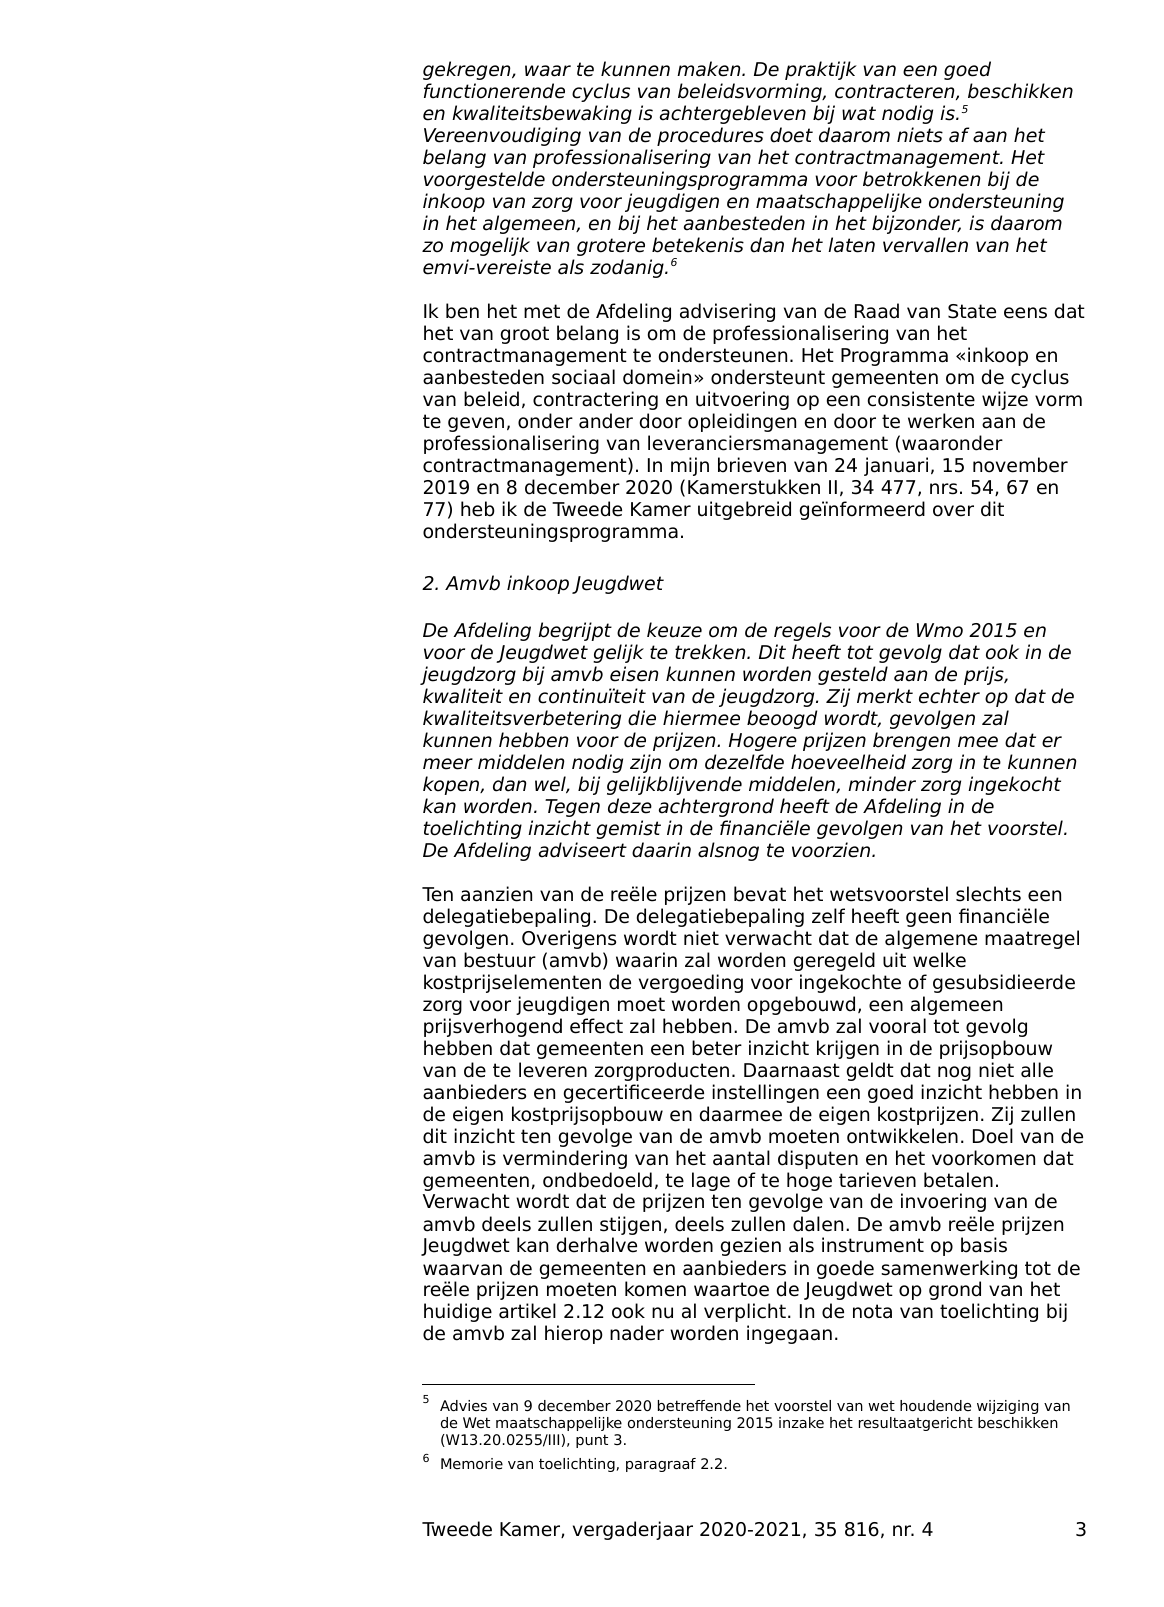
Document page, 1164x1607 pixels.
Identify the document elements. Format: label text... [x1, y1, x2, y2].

text Ik ben het met de Afdeling advisering van de Raad van State eens dat het van groot belang is om de professionalisering van het contractmanagement te ondersteunen. Het Programma «inkoop en aanbesteden sociaal domein» ondersteunt gemeenten om de cyclus van beleid, contractering en uitvoering op een consistente wijze vorm te geven, onder ander door opleidingen en door te werken aan de professionalisering van leveranciersmanagement (waaronder contractmanagement). In mijn brieven van 24 januari, 15 november 2019 en 8 december 2020 (Kamerstukken II, 34 477, nrs. 54, 67 en 77) heb ik de Tweede Kamer uitgebreid geïnformeerd over dit ondersteuningsprogramma. [422, 301, 1087, 543]
subtitle 2. Amvb inkoop Jeugdwet [422, 573, 1087, 595]
text Advies van 9 december 2020 betreffende het voorstel van wet houdende wijziging van de Wet maatschappelijke ondersteuning 2015 inzake het resultaatgericht beschikken (W13.20.0255/III), punt 3. [422, 1393, 1087, 1449]
text gekregen, waar te kunnen maken. De praktijk van een goed functionerende cyclus van beleidsvorming, contracteren, beschikken en kwaliteitsbewaking is achtergebleven bij wat nodig is. Vereenvoudiging van de procedures doet daarom niets af aan het belang van professionalisering van het contractmanagement. Het voorgestelde ondersteuningsprogramma voor betrokkenen bij de inkoop van zorg voor jeugdigen en maatschappelijke ondersteuning in het algemeen, en bij het aanbesteden in het bijzonder, is daarom zo mogelijk van grotere betekenis dan het laten vervallen van het emvi-vereiste als zodanig. [422, 59, 1087, 279]
text De Afdeling begrijpt de keuze om de regels voor de Wmo 2015 en voor de Jeugdwet gelijk te trekken. Dit heeft tot gevolg dat ook in de jeugdzorg bij amvb eisen kunnen worden gesteld aan de prijs, kwaliteit en continuïteit van de jeugdzorg. Zij merkt echter op dat de kwaliteitsverbetering die hiermee beoogd wordt, gevolgen zal kunnen hebben voor de prijzen. Hogere prijzen brengen mee dat er meer middelen nodig zijn om dezelfde hoeveelheid zorg in te kunnen kopen, dan wel, bij gelijkblijvende middelen, minder zorg ingekocht kan worden. Tegen deze achtergrond heeft de Afdeling in de toelichting inzicht gemist in de financiële gevolgen van het voorstel. De Afdeling adviseert daarin alsnog te voorzien. [422, 620, 1087, 862]
text Memorie van toelichting, paragraaf 2.2. [422, 1452, 1087, 1474]
text Ten aanzien van de reële prijzen bevat het wetsvoorstel slechts een delegatiebepaling. De delegatiebepaling zelf heeft geen financiële gevolgen. Overigens wordt niet verwacht dat de algemene maatregel van bestuur (amvb) waarin zal worden geregeld uit welke kostprijselementen de vergoeding voor ingekochte of gesubsidieerde zorg voor jeugdigen moet worden opgebouwd, een algemeen prijsverhogend effect zal hebben. De amvb zal vooral tot gevolg hebben dat gemeenten een beter inzicht krijgen in de prijsopbouw van de te leveren zorgproducten. Daarnaast geldt dat nog niet alle aanbieders en gecertificeerde instellingen een goed inzicht hebben in de eigen kostprijsopbouw en daarmee de eigen kostprijzen. Zij zullen dit inzicht ten gevolge van de amvb moeten ontwikkelen. Doel van de amvb is vermindering van het aantal disputen en het voorkomen dat gemeenten, ondbedoeld, te lage of te hoge tarieven betalen. Verwacht wordt dat de prijzen ten gevolge van de invoering van de amvb deels zullen stijgen, deels zullen dalen. De amvb reële prijzen Jeugdwet kan derhalve worden gezien als instrument op basis waarvan de gemeenten en aanbieders in goede samenwerking tot de reële prijzen moeten komen waartoe de Jeugdwet op grond van het huidige artikel 2.12 ook nu al verplicht. In de nota van toelichting bij de amvb zal hierop nader worden ingegaan. [422, 884, 1087, 1345]
